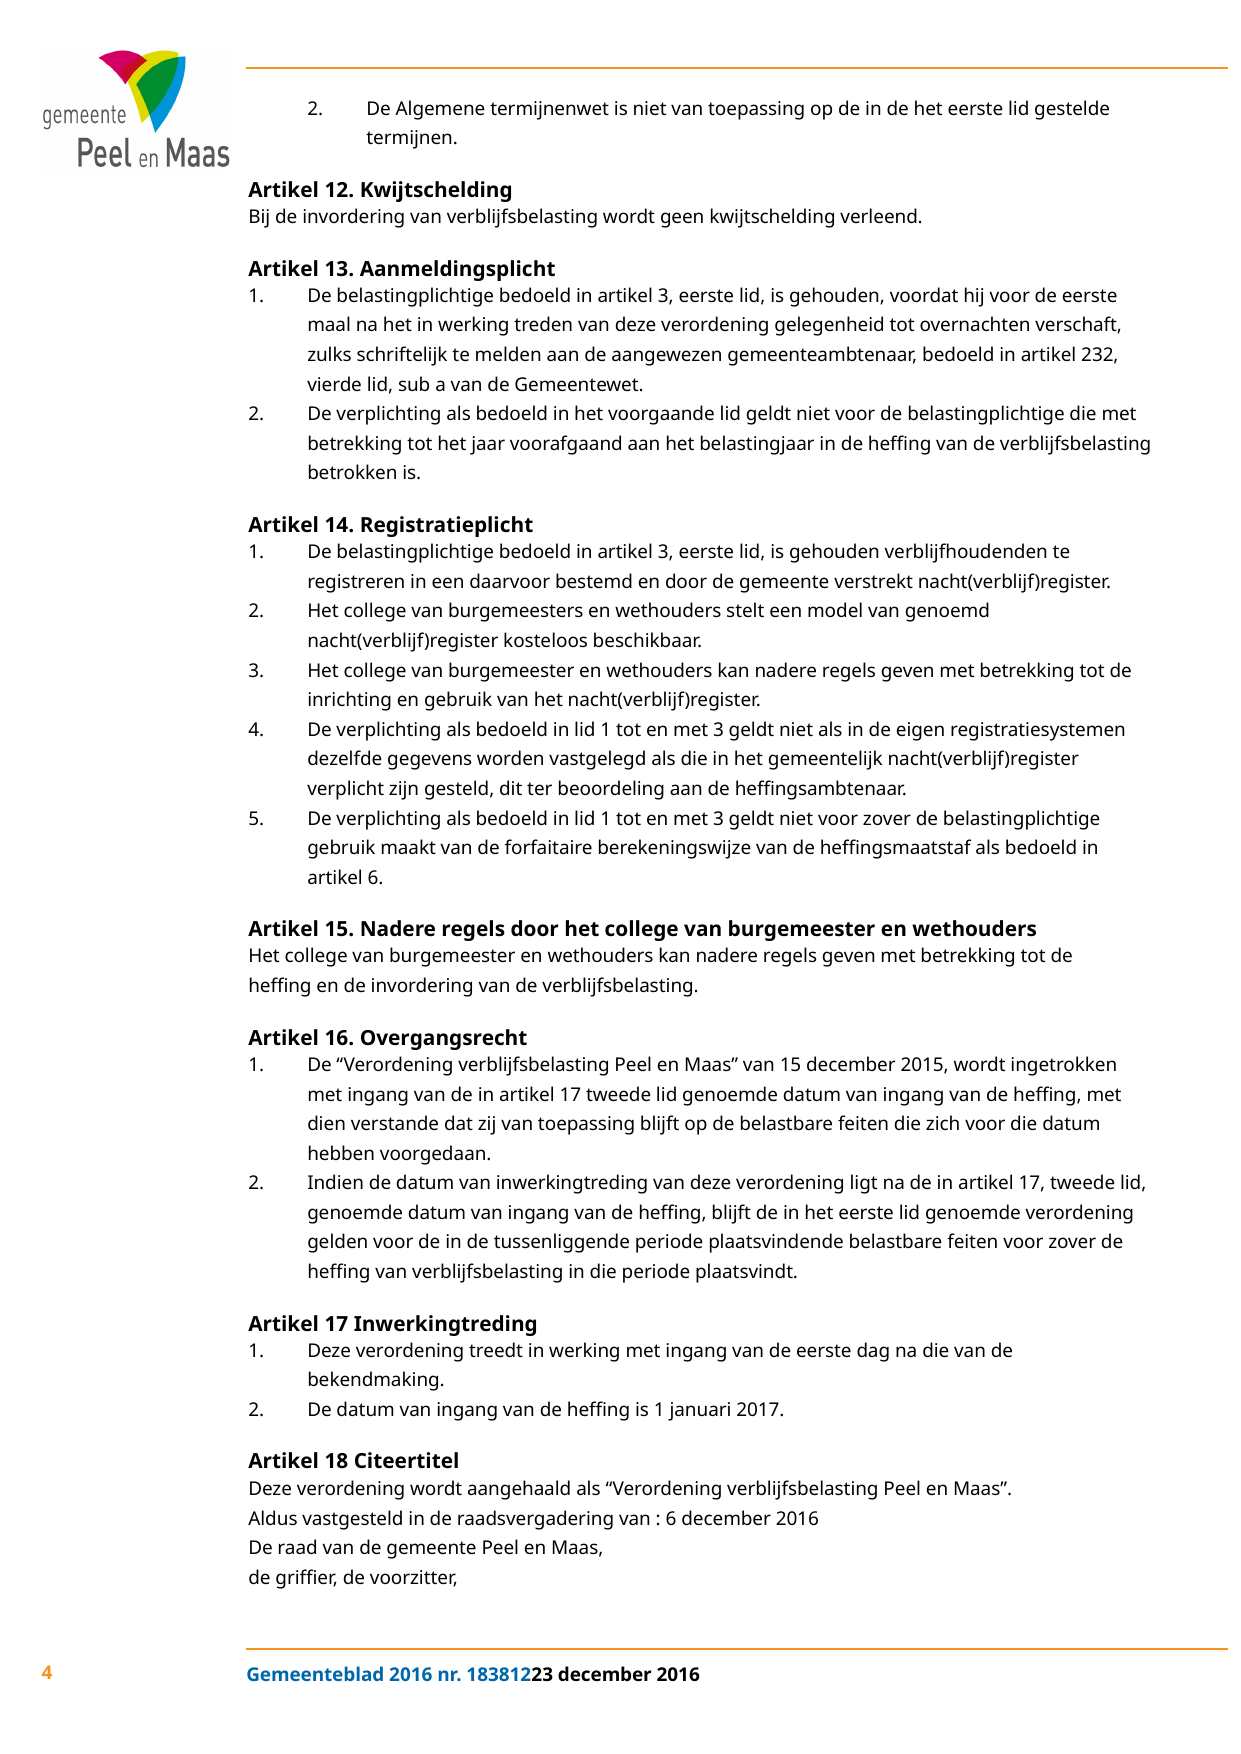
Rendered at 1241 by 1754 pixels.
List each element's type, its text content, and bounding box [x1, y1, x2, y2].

text Deze verordening wordt aangehaald als “Verordening verblijfsbelasting Peel en Maas”. [248, 1475, 1152, 1501]
text Artikel 17 Inwerkingtreding [248, 1309, 1152, 1337]
list De verplichting als bedoeld in lid 1 tot en met 3 geldt niet als in de eigen registratiesystemen dezelfde gegevens worden vastgelegd als die in het gemeentelijk nacht(verblijf)register verplicht zijn gesteld, dit ter beoordeling aan de heffingsambtenaar. [248, 716, 1152, 801]
list De verplichting als bedoeld in lid 1 tot en met 3 geldt niet voor zover de belastingplichtige gebruik maakt van de forfaitaire berekeningswijze van de heffingsmaatstaf als bedoeld in artikel 6. [248, 805, 1152, 889]
text Artikel 18 Citeertitel [248, 1447, 1152, 1475]
list De Algemene termijnenwet is niet van toepassing op de in de het eerste lid gestelde termijnen. [307, 95, 1152, 150]
text Bij de invordering van verblijfsbelasting wordt geen kwijtschelding verleend. [248, 203, 1152, 229]
text De raad van de gemeente Peel en Maas, [248, 1534, 1152, 1560]
text de griffier, de voorzitter, [248, 1564, 1152, 1589]
text Artikel 13. Aanmeldingsplicht [248, 254, 1152, 282]
list De datum van ingang van de heffing is 1 januari 2017. [248, 1396, 1152, 1422]
list Het college van burgemeesters en wethouders stelt een model van genoemd nacht(verblijf)register kosteloos beschikbaar. [248, 598, 1152, 653]
list De belastingplichtige bedoeld in artikel 3, eerste lid, is gehouden verblijfhoudenden te registreren in een daarvoor bestemd en door de gemeente verstrekt nacht(verblijf)register. [248, 538, 1152, 594]
picture [41, 47, 231, 172]
text heffing en de invordering van de verblijfsbelasting. [248, 972, 1152, 998]
text Artikel 14. Registratieplicht [248, 510, 1152, 538]
text Het college van burgemeester en wethouders kan nadere regels geven met betrekking tot de [248, 943, 1152, 968]
text Artikel 15. Nadere regels door het college van burgemeester en wethouders [248, 914, 1152, 943]
list Indien de datum van inwerkingtreding van deze verordening ligt na de in artikel 17, tweede lid, genoemde datum van ingang van de heffing, blijft de in het eerste lid genoemde verordening gelden voor de in de tussenliggende periode plaatsvindende belastbare feiten voor zover de heffing van verblijfsbelasting in die periode plaatsvindt. [248, 1169, 1152, 1284]
list Deze verordening treedt in werking met ingang van de eerste dag na die van de bekendmaking. [248, 1337, 1152, 1392]
list De “Verordening verblijfsbelasting Peel en Maas” van 15 december 2015, wordt ingetrokken met ingang van de in artikel 17 tweede lid genoemde datum van ingang van de heffing, met dien verstande dat zij van toepassing blijft op de belastbare feiten die zich voor die datum hebben voorgedaan. [248, 1051, 1152, 1166]
text Artikel 12. Kwijtschelding [248, 175, 1152, 203]
text Artikel 16. Overgangsrecht [248, 1023, 1152, 1051]
list De belastingplichtige bedoeld in artikel 3, eerste lid, is gehouden, voordat hij voor de eerste maal na het in werking treden van deze verordening gelegenheid tot overnachten verschaft, zulks schriftelijk te melden aan de aangewezen gemeenteambtenaar, bedoeld in artikel 232, vierde lid, sub a van de Gemeentewet. [248, 282, 1152, 397]
list Het college van burgemeester en wethouders kan nadere regels geven met betrekking tot de inrichting en gebruik van het nacht(verblijf)register. [248, 657, 1152, 712]
text Aldus vastgesteld in de raadsvergadering van : 6 december 2016 [248, 1505, 1152, 1530]
list De verplichting als bedoeld in het voorgaande lid geldt niet voor de belastingplichtige die met betrekking tot het jaar voorafgaand aan het belastingjaar in de heffing van de verblijfsbelasting betrokken is. [248, 400, 1152, 485]
